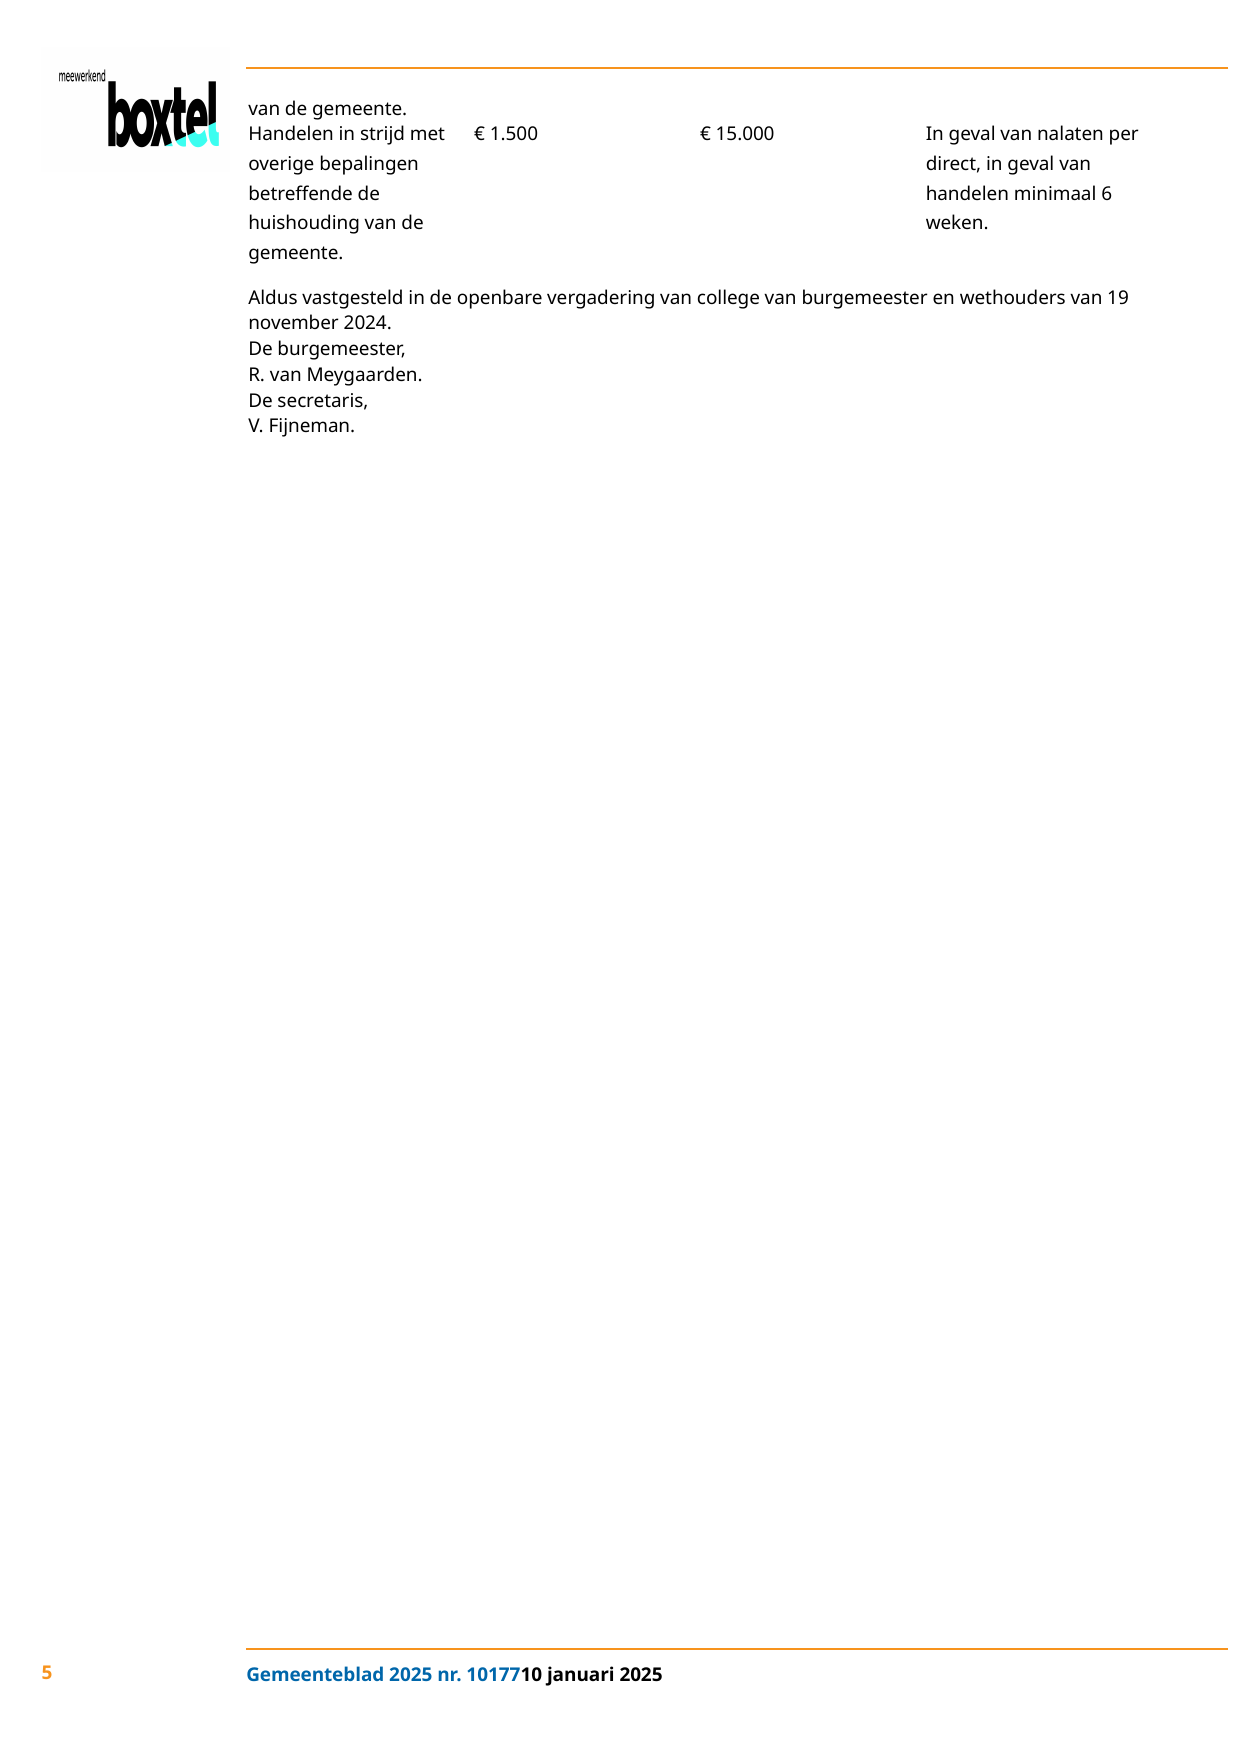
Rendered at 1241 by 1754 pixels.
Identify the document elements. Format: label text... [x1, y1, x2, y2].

table_cell Handelen in strijd met overige bepalingen betreffende de huishouding van de gemeente. [248, 121, 474, 264]
table_cell € 1.500 [474, 121, 700, 264]
text De secretaris, [248, 387, 1152, 412]
table_cell [474, 95, 700, 121]
table_cell [700, 95, 926, 121]
table_cell € 15.000 [700, 121, 926, 264]
picture [41, 47, 231, 172]
text V. Fijneman. [248, 412, 1152, 438]
text Aldus vastgesteld in de openbare vergadering van college van burgemeester en wethouders van 19 november 2024. [248, 284, 1152, 335]
text R. van Meygaarden. [248, 361, 1152, 387]
table_cell In geval van nalaten per direct, in geval van handelen minimaal 6 weken. [926, 121, 1152, 264]
table_cell [926, 95, 1152, 121]
table_cell van de gemeente. [248, 95, 474, 121]
text De burgemeester, [248, 335, 1152, 361]
